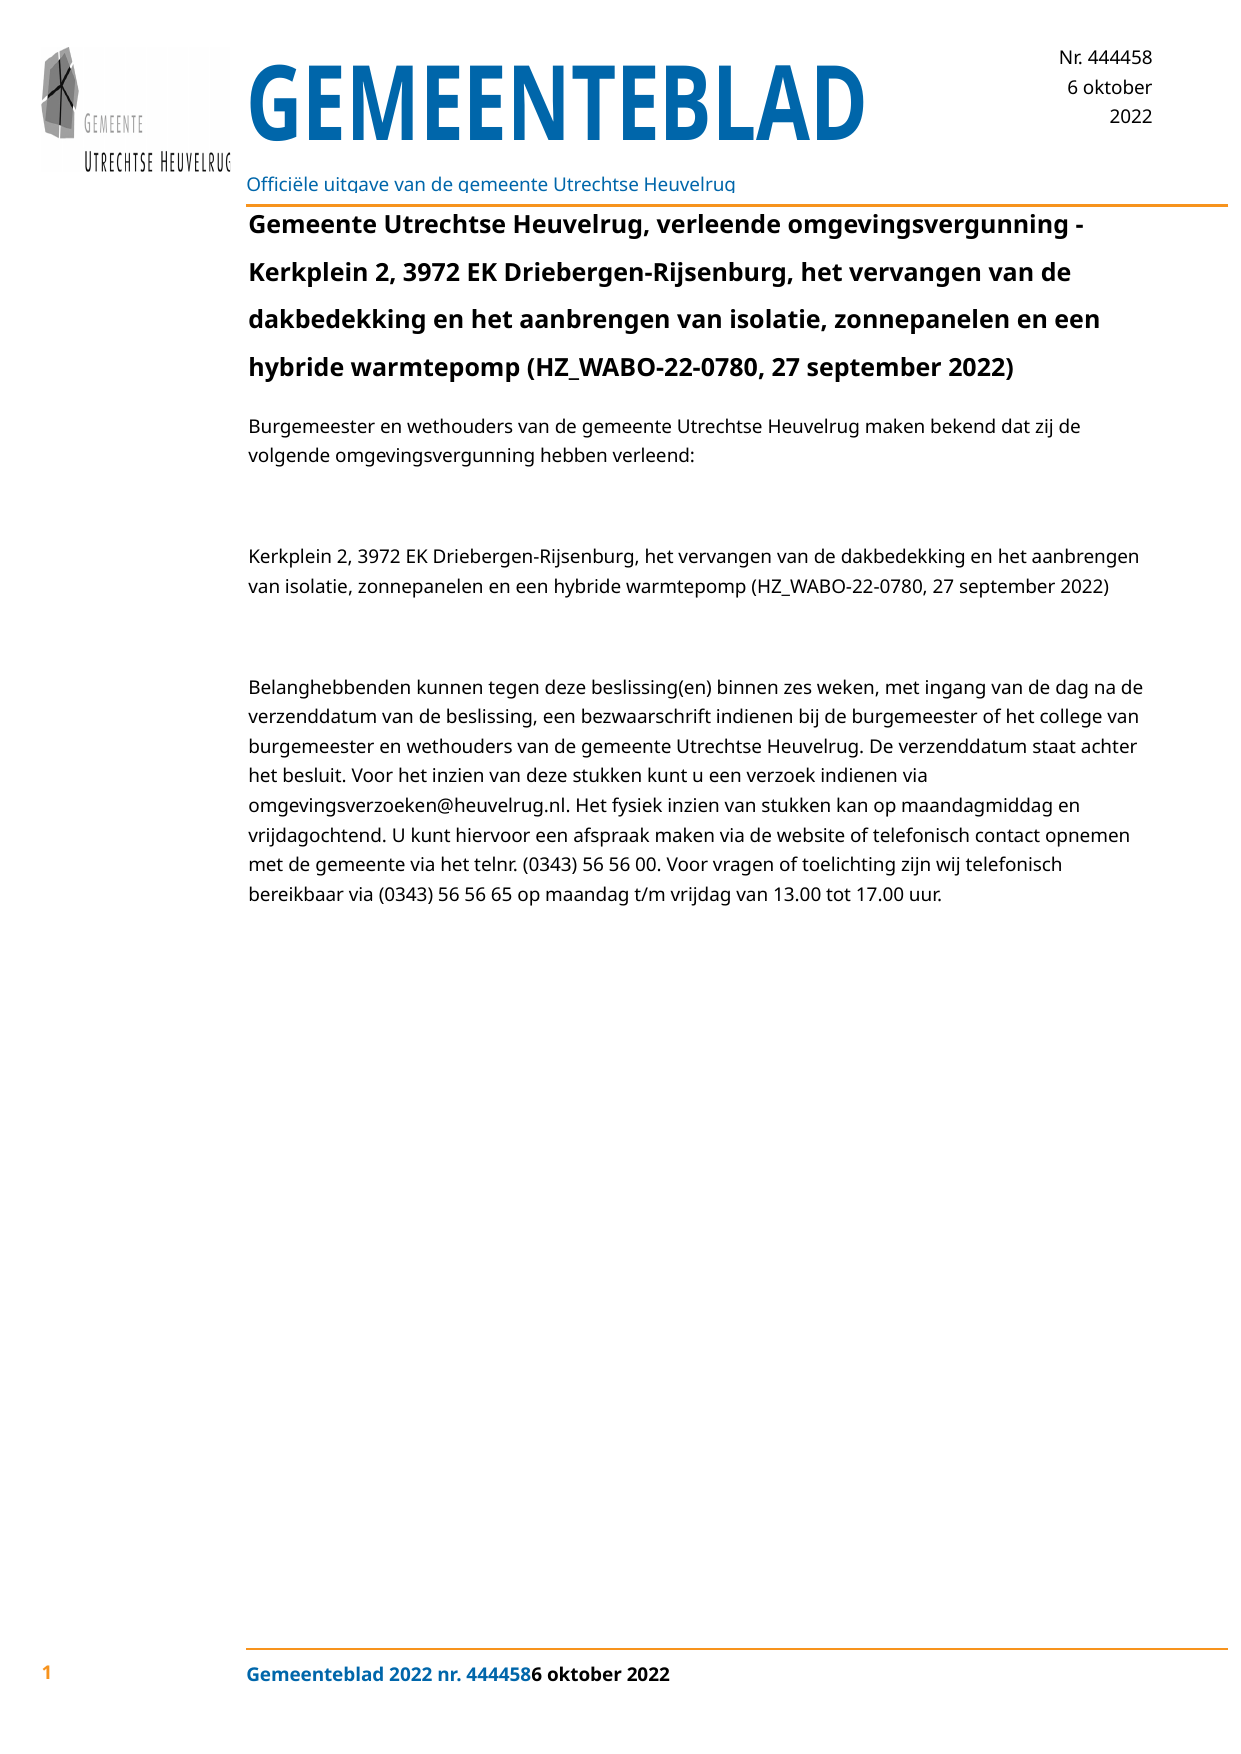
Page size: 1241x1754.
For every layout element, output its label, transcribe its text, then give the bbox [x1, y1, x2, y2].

text Burgemeester en wethouders van de gemeente Utrechtse Heuvelrug maken bekend dat zij de volgende omgevingsvergunning hebben verleend: [248, 413, 1152, 468]
text Belanghebbenden kunnen tegen deze beslissing(en) binnen zes weken, met ingang van de dag na de verzenddatum van de beslissing, een bezwaarschrift indienen bij de burgemeester of het college van burgemeester en wethouders van de gemeente Utrechtse Heuvelrug. De verzenddatum staat achter het besluit. Voor het inzien van deze stukken kunt u een verzoek indienen via omgevingsverzoeken@heuvelrug.nl. Het fysiek inzien van stukken kan op maandagmiddag en vrijdagochtend. U kunt hiervoor een afspraak maken via de website of telefonisch contact opnemen met de gemeente via het telnr. (0343) 56 56 00. Voor vragen of toelichting zijn wij telefonisch bereikbaar via (0343) 56 56 65 op maandag t/m vrijdag van 13.00 tot 17.00 uur. [248, 674, 1152, 907]
text Kerkplein 2, 3972 EK Driebergen-Rijsenburg, het vervangen van de dakbedekking en het aanbrengen van isolatie, zonnepanelen en een hybride warmtepomp (HZ_WABO-22-0780, 27 september 2022) [248, 543, 1152, 599]
picture [41, 47, 231, 172]
text Gemeente Utrechtse Heuvelrug, verleende omgevingsvergunning - Kerkplein 2, 3972 EK Driebergen-Rijsenburg, het vervangen van de dakbedekking en het aanbrengen van isolatie, zonnepanelen en een hybride warmtepomp (HZ_WABO-22-0780, 27 september 2022) [248, 207, 1152, 384]
